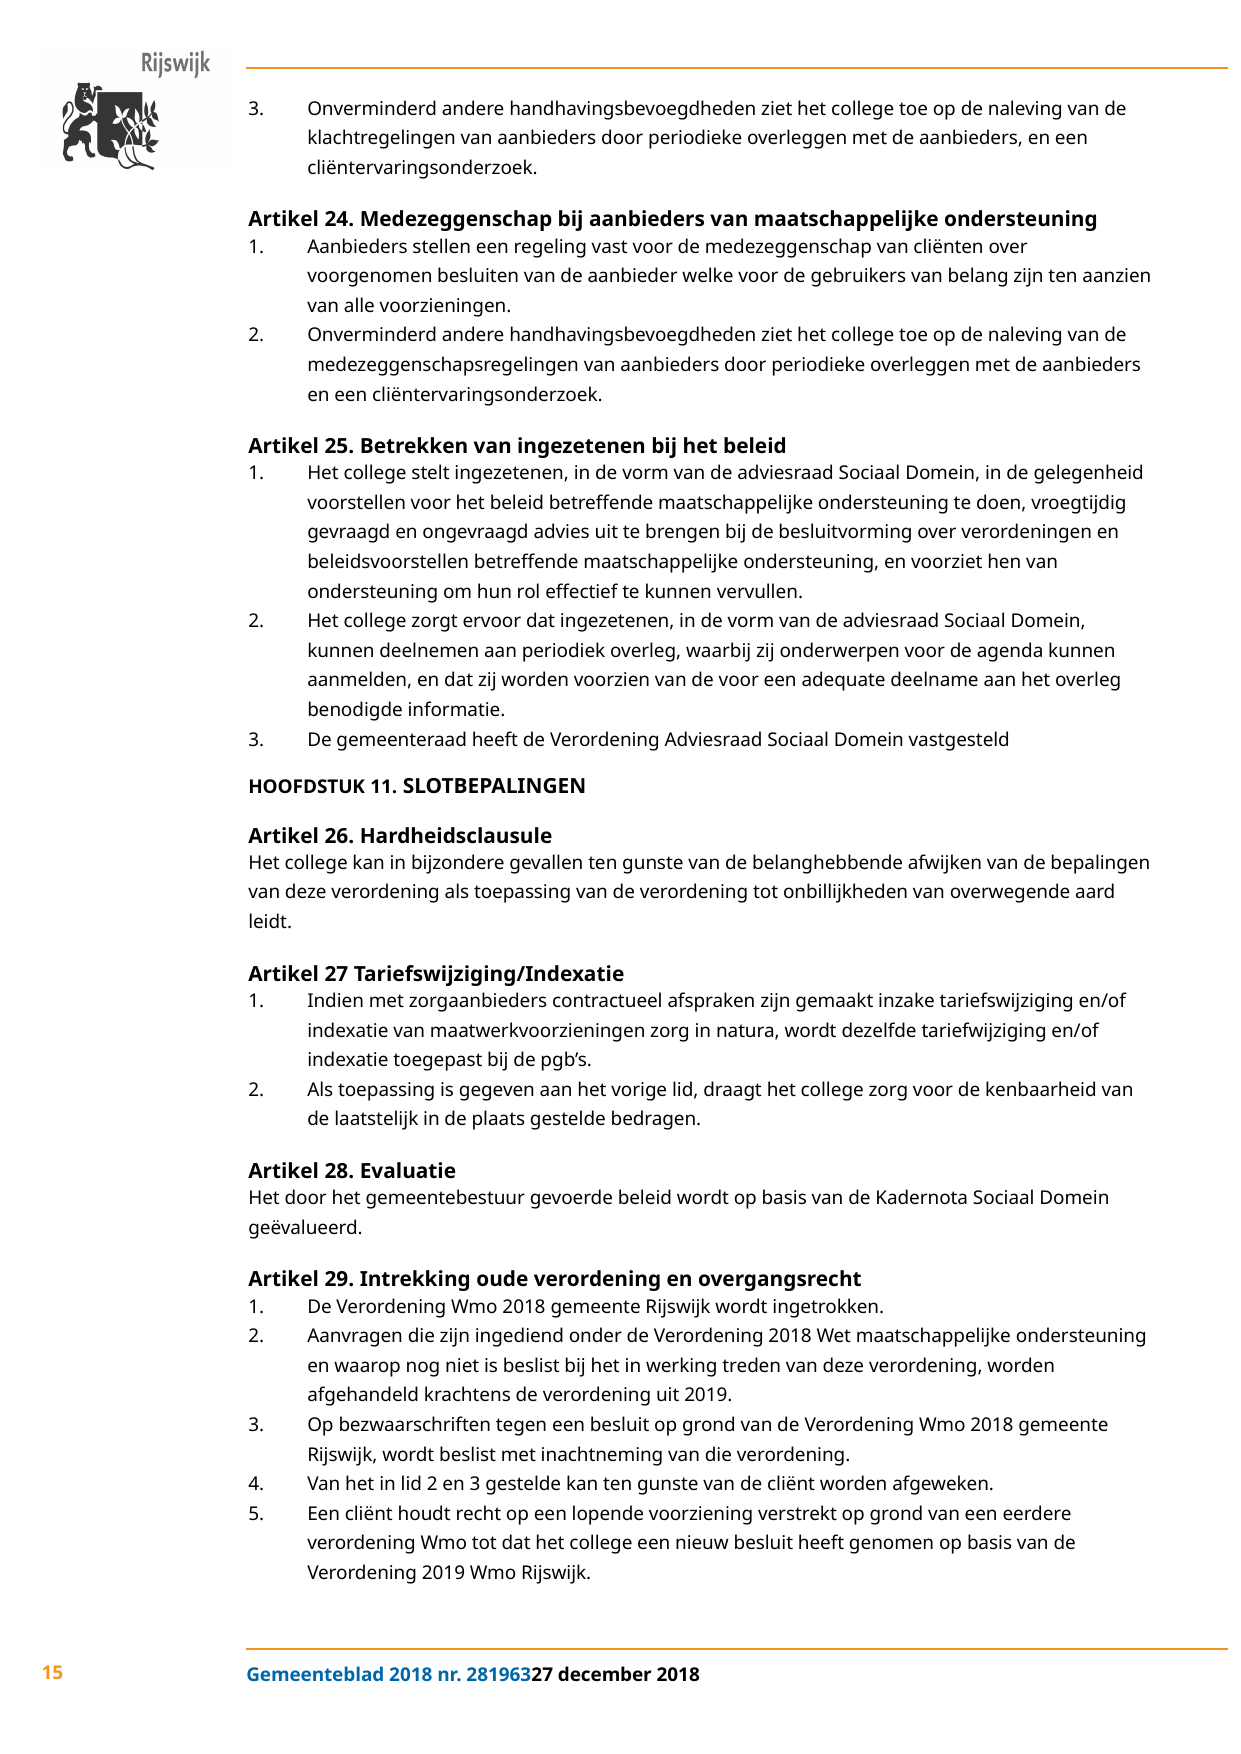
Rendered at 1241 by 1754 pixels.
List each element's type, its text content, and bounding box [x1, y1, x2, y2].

list Indien met zorgaanbieders contractueel afspraken zijn gemaakt inzake tariefswijziging en/of indexatie van maatwerkvoorzieningen zorg in natura, wordt dezelfde tariefwijziging en/of indexatie toegepast bij de pgb’s. [248, 987, 1152, 1072]
list Aanvragen die zijn ingediend onder de Verordening 2018 Wet maatschappelijke ondersteuning en waarop nog niet is beslist bij het in werking treden van deze verordening, worden afgehandeld krachtens de verordening uit 2019. [248, 1322, 1152, 1407]
list Onverminderd andere handhavingsbevoegdheden ziet het college toe op de naleving van de klachtregelingen van aanbieders door periodieke overleggen met de aanbieders, en een cliëntervaringsonderzoek. [248, 95, 1152, 180]
text Artikel 26. Hardheidsclausule [248, 821, 1152, 849]
list Van het in lid 2 en 3 gestelde kan ten gunste van de cliënt worden afgeweken. [248, 1470, 1152, 1496]
text Het college kan in bijzondere gevallen ten gunste van de belanghebbende afwijken van de bepalingen van deze verordening als toepassing van de verordening tot onbillijkheden van overwegende aard leidt. [248, 849, 1152, 934]
text HOOFDSTUK 11. SLOTBEPALINGEN [248, 771, 1152, 800]
list Het college stelt ingezetenen, in de vorm van de adviesraad Sociaal Domein, in de gelegenheid voorstellen voor het beleid betreffende maatschappelijke ondersteuning te doen, vroegtijdig gevraagd en ongevraagd advies uit te brengen bij de besluitvorming over verordeningen en beleidsvoorstellen betreffende maatschappelijke ondersteuning, en voorziet hen van ondersteuning om hun rol effectief te kunnen vervullen. [248, 459, 1152, 604]
list Het college zorgt ervoor dat ingezetenen, in de vorm van de adviesraad Sociaal Domein, kunnen deelnemen aan periodiek overleg, waarbij zij onderwerpen voor de agenda kunnen aanmelden, en dat zij worden voorzien van de voor een adequate deelname aan het overleg benodigde informatie. [248, 607, 1152, 722]
picture [41, 47, 231, 172]
text Artikel 27 Tariefswijziging/Indexatie [248, 959, 1152, 987]
text Het door het gemeentebestuur gevoerde beleid wordt op basis van de Kadernota Sociaal Domein geëvalueerd. [248, 1184, 1152, 1240]
text Artikel 25. Betrekken van ingezetenen bij het beleid [248, 431, 1152, 459]
text Artikel 24. Medezeggenschap bij aanbieders van maatschappelijke ondersteuning [248, 204, 1152, 233]
list Aanbieders stellen een regeling vast voor de medezeggenschap van cliënten over voorgenomen besluiten van de aanbieder welke voor de gebruikers van belang zijn ten aanzien van alle voorzieningen. [248, 233, 1152, 318]
text Artikel 28. Evaluatie [248, 1156, 1152, 1184]
list Onverminderd andere handhavingsbevoegdheden ziet het college toe op de naleving van de medezeggenschapsregelingen van aanbieders door periodieke overleggen met de aanbieders en een cliëntervaringsonderzoek. [248, 322, 1152, 406]
list De gemeenteraad heeft de Verordening Adviesraad Sociaal Domein vastgesteld [248, 726, 1152, 752]
list Een cliënt houdt recht op een lopende voorziening verstrekt op grond van een eerdere verordening Wmo tot dat het college een nieuw besluit heeft genomen op basis van de Verordening 2019 Wmo Rijswijk. [248, 1500, 1152, 1585]
text Artikel 29. Intrekking oude verordening en overgangsrecht [248, 1264, 1152, 1293]
list Op bezwaarschriften tegen een besluit op grond van de Verordening Wmo 2018 gemeente Rijswijk, wordt beslist met inachtneming van die verordening. [248, 1411, 1152, 1466]
list De Verordening Wmo 2018 gemeente Rijswijk wordt ingetrokken. [248, 1293, 1152, 1318]
list Als toepassing is gegeven aan het vorige lid, draagt het college zorg voor de kenbaarheid van de laatstelijk in de plaats gestelde bedragen. [248, 1076, 1152, 1131]
